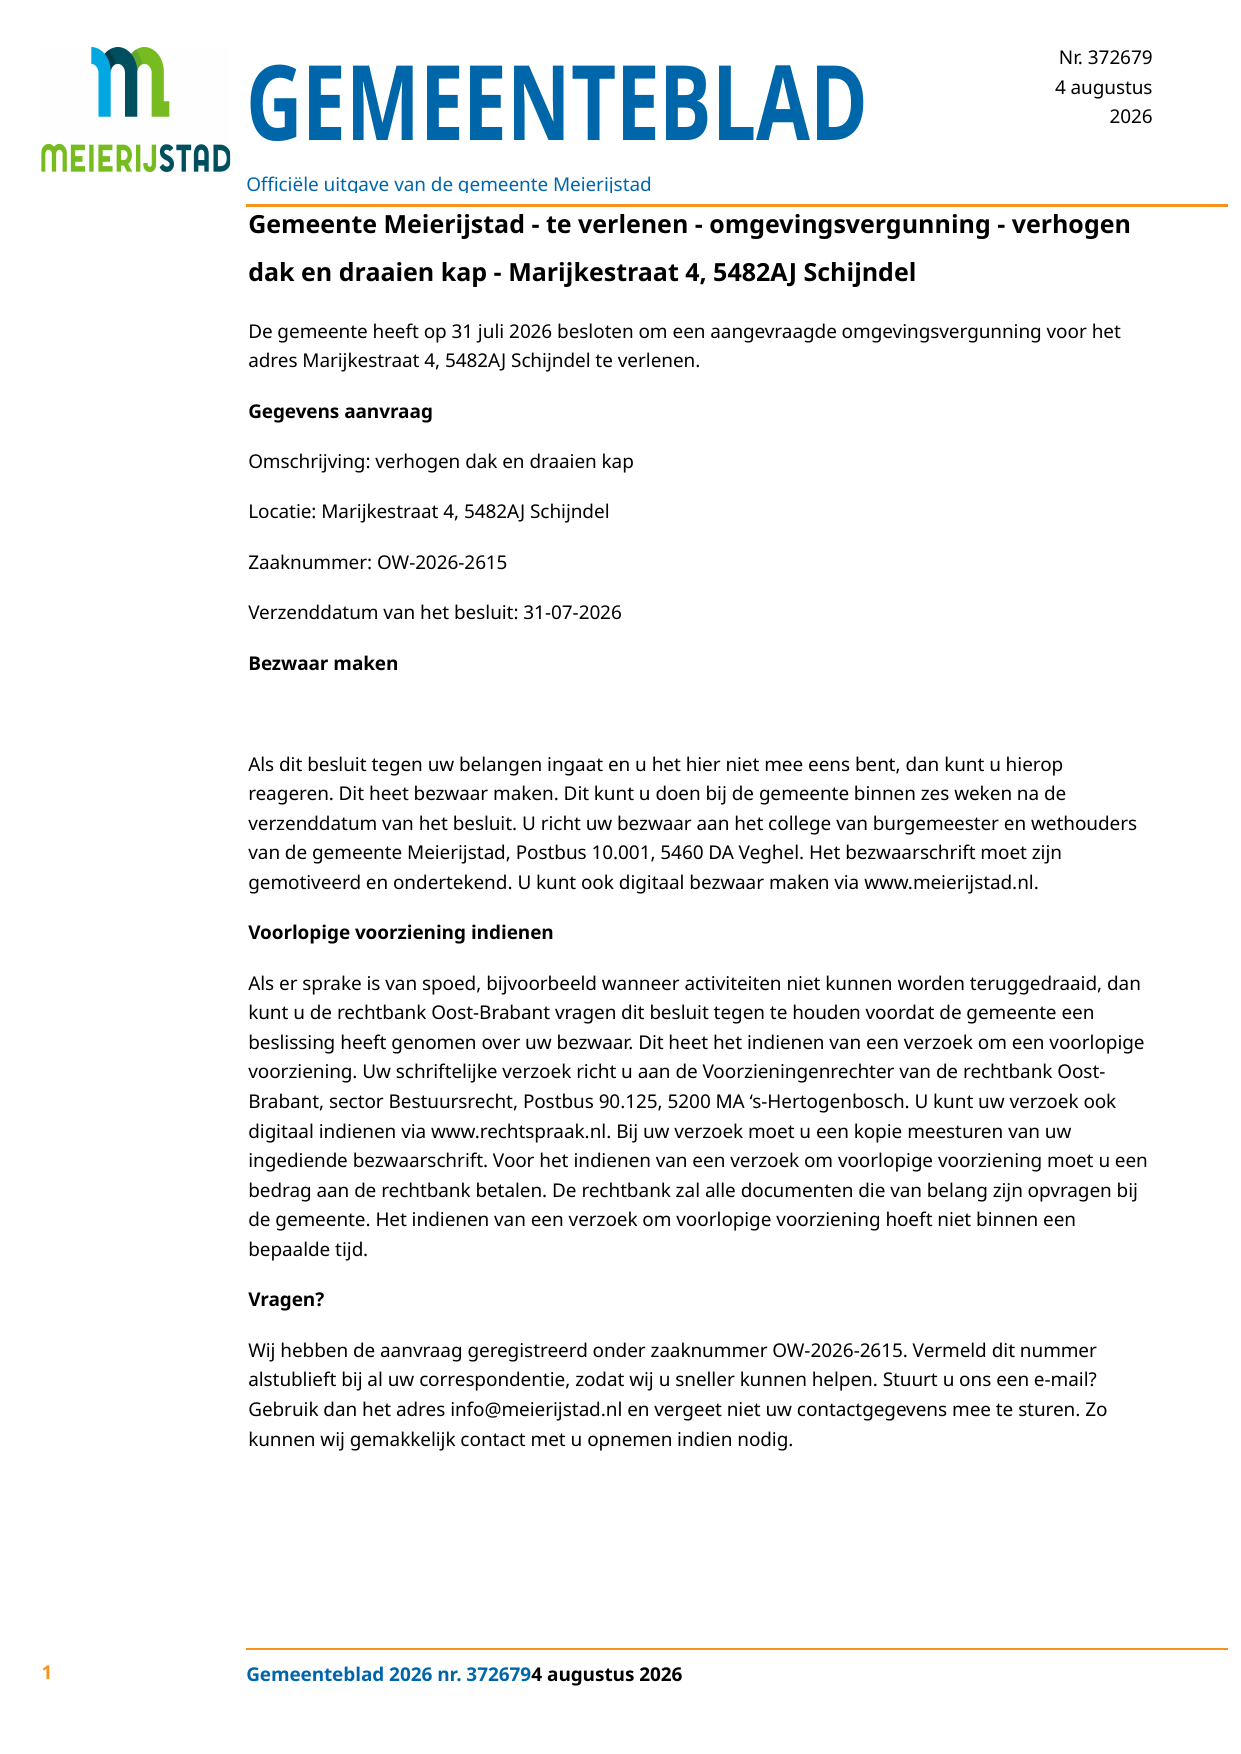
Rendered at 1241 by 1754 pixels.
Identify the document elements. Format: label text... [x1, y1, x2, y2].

text De gemeente heeft op 31 juli 2026 besloten om een aangevraagde omgevingsvergunning voor het adres Marijkestraat 4, 5482AJ Schijndel te verlenen. [248, 318, 1152, 373]
text Gegevens aanvraag [248, 398, 1152, 424]
text Verzenddatum van het besluit: 31-07-2026 [248, 599, 1152, 625]
text Gemeente Meierijstad - te verlenen - omgevingsvergunning - verhogen dak en draaien kap - Marijkestraat 4, 5482AJ Schijndel [248, 207, 1152, 288]
text Locatie: Marijkestraat 4, 5482AJ Schijndel [248, 499, 1152, 524]
picture [41, 47, 231, 172]
text Omschrijving: verhogen dak en draaien kap [248, 448, 1152, 474]
text Vragen? [248, 1287, 1152, 1312]
text Bezwaar maken [248, 650, 1152, 676]
text Wij hebben de aanvraag geregistreerd onder zaaknummer OW-2026-2615. Vermeld dit nummer alstublieft bij al uw correspondentie, zodat wij u sneller kunnen helpen. Stuurt u ons een e-mail? Gebruik dan het adres info@meierijstad.nl en vergeet niet uw contactgegevens mee te sturen. Zo kunnen wij gemakkelijk contact met u opnemen indien nodig. [248, 1337, 1152, 1452]
text Zaaknummer: OW-2026-2615 [248, 549, 1152, 575]
text Als dit besluit tegen uw belangen ingaat en u het hier niet mee eens bent, dan kunt u hierop reageren. Dit heet bezwaar maken. Dit kunt u doen bij de gemeente binnen zes weken na de verzenddatum van het besluit. U richt uw bezwaar aan het college van burgemeester en wethouders van de gemeente Meierijstad, Postbus 10.001, 5460 DA Veghel. Het bezwaarschrift moet zijn gemotiveerd en ondertekend. U kunt ook digitaal bezwaar maken via www.meierijstad.nl. [248, 751, 1152, 895]
text Als er sprake is van spoed, bijvoorbeeld wanneer activiteiten niet kunnen worden teruggedraaid, dan kunt u de rechtbank Oost-Brabant vragen dit besluit tegen te houden voordat de gemeente een beslissing heeft genomen over uw bezwaar. Dit heet het indienen van een verzoek om een voorlopige voorziening. Uw schriftelijke verzoek richt u aan de Voorzieningenrechter van de rechtbank Oost-Brabant, sector Bestuursrecht, Postbus 90.125, 5200 MA ‘s-Hertogenbosch. U kunt uw verzoek ook digitaal indienen via www.rechtspraak.nl. Bij uw verzoek moet u een kopie meesturen van uw ingediende bezwaarschrift. Voor het indienen van een verzoek om voorlopige voorziening moet u een bedrag aan de rechtbank betalen. De rechtbank zal alle documenten die van belang zijn opvragen bij de gemeente. Het indienen van een verzoek om voorlopige voorziening hoeft niet binnen een bepaalde tijd. [248, 970, 1152, 1262]
text Voorlopige voorziening indienen [248, 919, 1152, 945]
